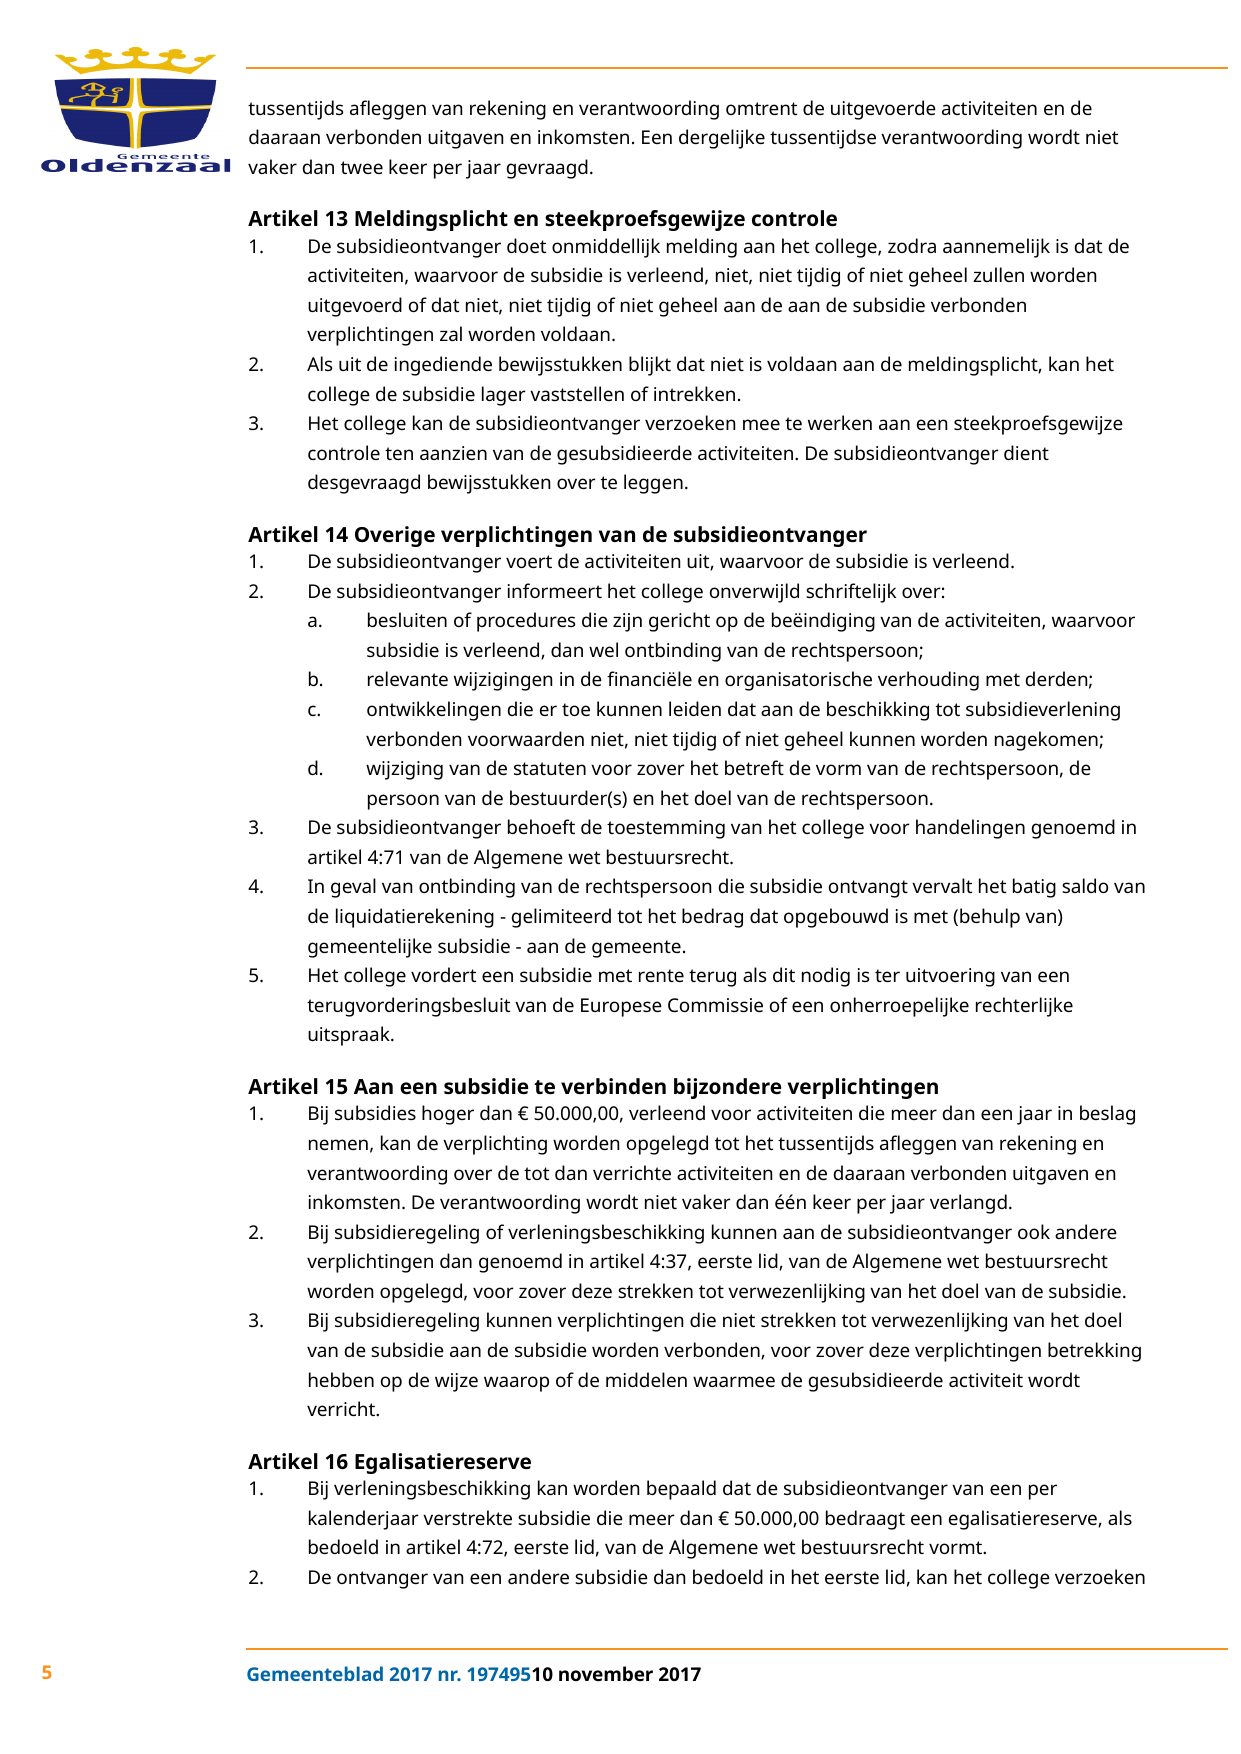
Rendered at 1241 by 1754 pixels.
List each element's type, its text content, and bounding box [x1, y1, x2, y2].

list Bij verleningsbeschikking kan worden bepaald dat de subsidieontvanger van een per kalenderjaar verstrekte subsidie die meer dan € 50.000,00 bedraagt een egalisatiereserve, als bedoeld in artikel 4:72, eerste lid, van de Algemene wet bestuursrecht vormt. [248, 1475, 1152, 1560]
list In geval van ontbinding van de rechtspersoon die subsidie ontvangt vervalt het batig saldo van de liquidatierekening - gelimiteerd tot het bedrag dat opgebouwd is met (behulp van) gemeentelijke subsidie - aan de gemeente. [248, 874, 1152, 959]
list wijziging van de statuten voor zover het betreft de vorm van de rechtspersoon, de persoon van de bestuurder(s) en het doel van de rechtspersoon. [307, 755, 1152, 811]
text Artikel 14 Overige verplichtingen van de subsidieontvanger [248, 520, 1152, 548]
text tussentijds afleggen van rekening en verantwoording omtrent de uitgevoerde activiteiten en de daaraan verbonden uitgaven en inkomsten. Een dergelijke tussentijdse verantwoording wordt niet vaker dan twee keer per jaar gevraagd. [248, 95, 1152, 180]
text Artikel 13 Meldingsplicht en steekproefsgewijze controle [248, 204, 1152, 233]
list De subsidieontvanger behoeft de toestemming van het college voor handelingen genoemd in artikel 4:71 van de Algemene wet bestuursrecht. [248, 814, 1152, 870]
list Het college vordert een subsidie met rente terug als dit nodig is ter uitvoering van een terugvorderingsbesluit van de Europese Commissie of een onherroepelijke rechterlijke uitspraak. [248, 962, 1152, 1047]
list De subsidieontvanger informeert het college onverwijld schriftelijk over: [248, 578, 1152, 604]
list Het college kan de subsidieontvanger verzoeken mee te werken aan een steekproefsgewijze controle ten aanzien van de gesubsidieerde activiteiten. De subsidieontvanger dient desgevraagd bewijsstukken over te leggen. [248, 410, 1152, 495]
list Als uit de ingediende bewijsstukken blijkt dat niet is voldaan aan de meldingsplicht, kan het college de subsidie lager vaststellen of intrekken. [248, 351, 1152, 406]
list Bij subsidies hoger dan € 50.000,00, verleend voor activiteiten die meer dan een jaar in beslag nemen, kan de verplichting worden opgelegd tot het tussentijds afleggen van rekening en verantwoording over de tot dan verrichte activiteiten en de daaraan verbonden uitgaven en inkomsten. De verantwoording wordt niet vaker dan één keer per jaar verlangd. [248, 1101, 1152, 1215]
list ontwikkelingen die er toe kunnen leiden dat aan de beschikking tot subsidieverlening verbonden voorwaarden niet, niet tijdig of niet geheel kunnen worden nagekomen; [307, 696, 1152, 752]
list De ontvanger van een andere subsidie dan bedoeld in het eerste lid, kan het college verzoeken [248, 1564, 1152, 1590]
text Artikel 15 Aan een subsidie te verbinden bijzondere verplichtingen [248, 1072, 1152, 1101]
list relevante wijzigingen in de financiële en organisatorische verhouding met derden; [307, 667, 1152, 692]
list Bij subsidieregeling of verleningsbeschikking kunnen aan de subsidieontvanger ook andere verplichtingen dan genoemd in artikel 4:37, eerste lid, van de Algemene wet bestuursrecht worden opgelegd, voor zover deze strekken tot verwezenlijking van het doel van de subsidie. [248, 1219, 1152, 1304]
list Bij subsidieregeling kunnen verplichtingen die niet strekken tot verwezenlijking van het doel van de subsidie aan de subsidie worden verbonden, voor zover deze verplichtingen betrekking hebben op de wijze waarop of de middelen waarmee de gesubsidieerde activiteit wordt verricht. [248, 1308, 1152, 1422]
list De subsidieontvanger doet onmiddellijk melding aan het college, zodra aannemelijk is dat de activiteiten, waarvoor de subsidie is verleend, niet, niet tijdig of niet geheel zullen worden uitgevoerd of dat niet, niet tijdig of niet geheel aan de aan de subsidie verbonden verplichtingen zal worden voldaan. [248, 233, 1152, 347]
text Artikel 16 Egalisatiereserve [248, 1447, 1152, 1475]
list De subsidieontvanger voert de activiteiten uit, waarvoor de subsidie is verleend. [248, 548, 1152, 574]
list besluiten of procedures die zijn gericht op de beëindiging van de activiteiten, waarvoor subsidie is verleend, dan wel ontbinding van de rechtspersoon; [307, 607, 1152, 663]
picture [41, 47, 231, 172]
